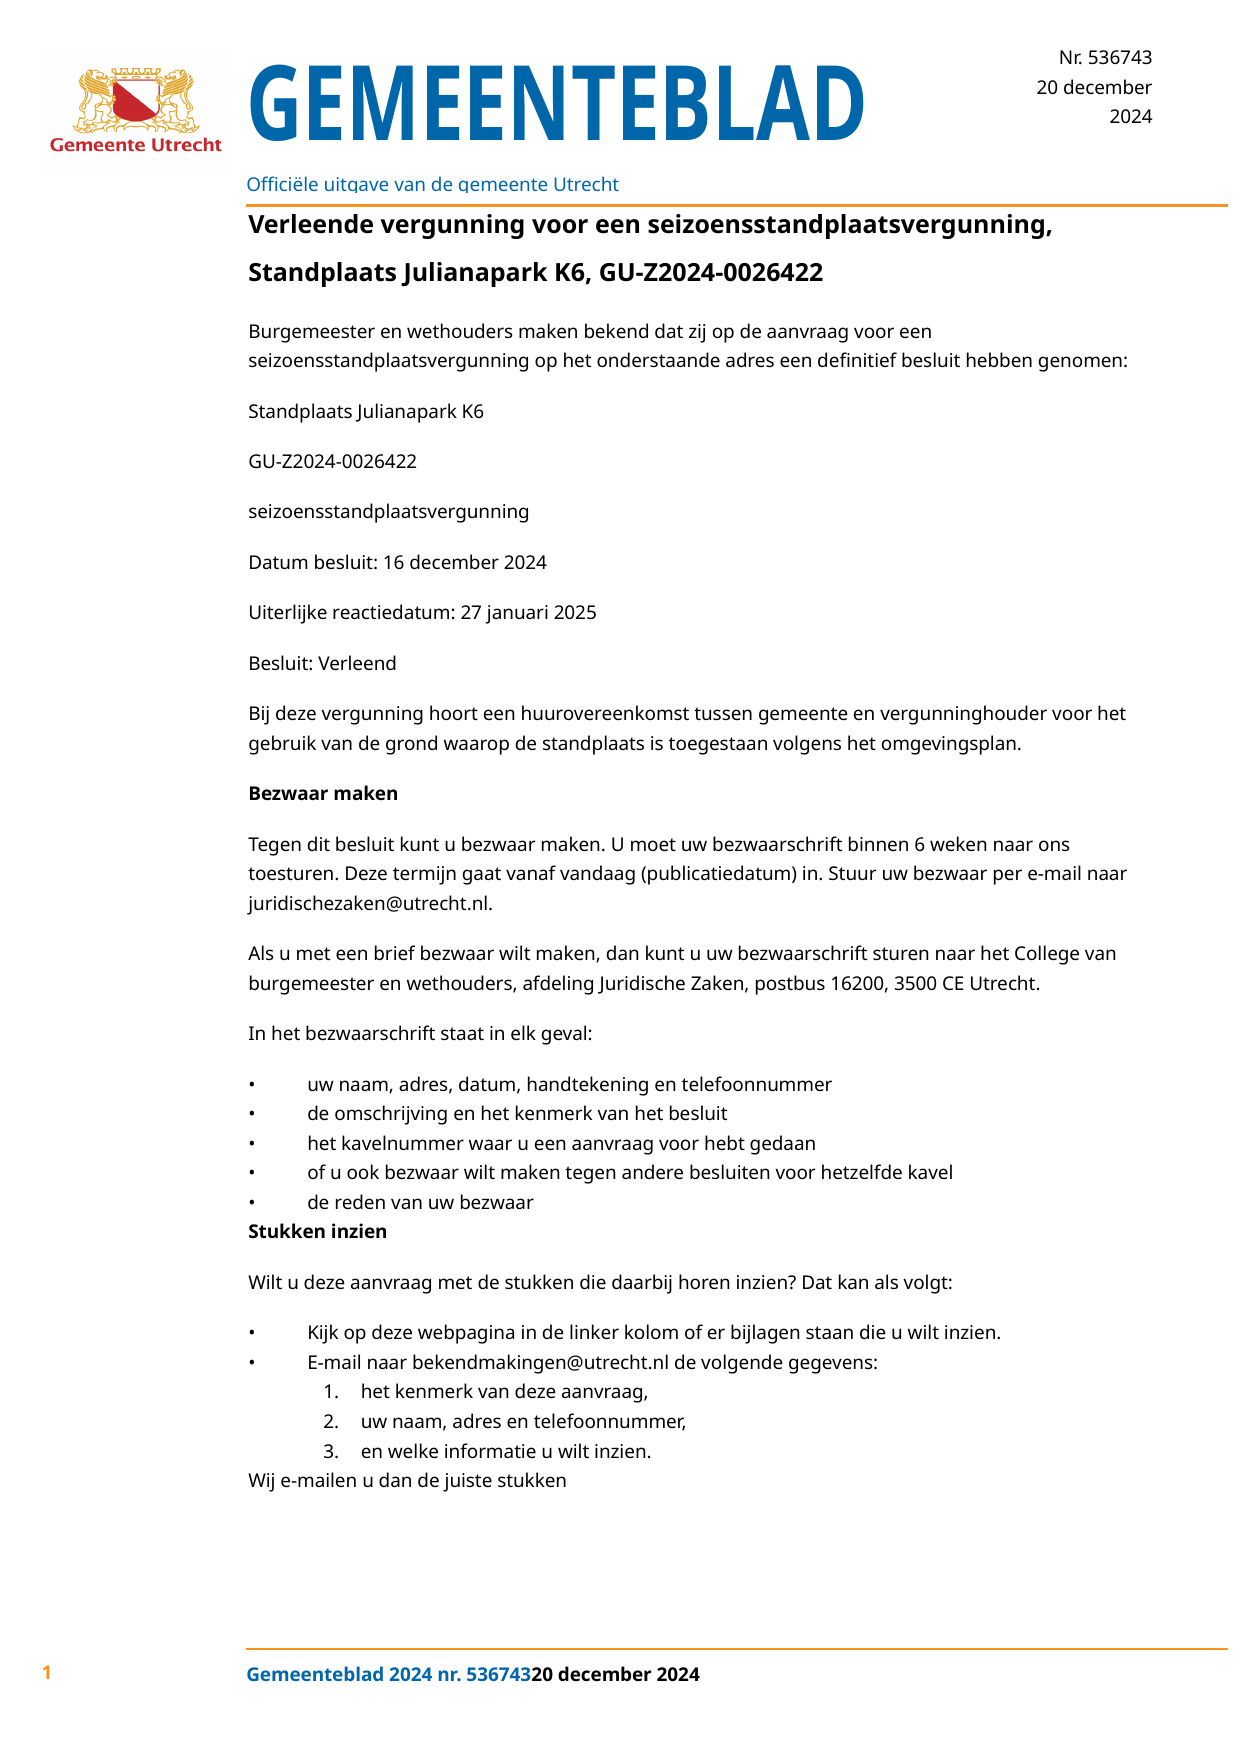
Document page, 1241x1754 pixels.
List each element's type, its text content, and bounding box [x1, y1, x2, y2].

list uw naam, adres, datum, handtekening en telefoonnummer [248, 1071, 1152, 1097]
text Tegen dit besluit kunt u bezwaar maken. U moet uw bezwaarschrift binnen 6 weken naar ons toesturen. Deze termijn gaat vanaf vandaag (publicatiedatum) in. Stuur uw bezwaar per e-mail naar juridischezaken@utrecht.nl. [248, 831, 1152, 916]
text Datum besluit: 16 december 2024 [248, 549, 1152, 575]
text Burgemeester en wethouders maken bekend dat zij op de aanvraag voor een seizoensstandplaatsvergunning op het onderstaande adres een definitief besluit hebben genomen: [248, 318, 1152, 373]
list Kijk op deze webpagina in de linker kolom of er bijlagen staan die u wilt inzien. [248, 1319, 1152, 1345]
list uw naam, adres en telefoonnummer, [323, 1408, 1152, 1434]
text Als u met een brief bezwaar wilt maken, dan kunt u uw bezwaarschrift sturen naar het College van burgemeester en wethouders, afdeling Juridische Zaken, postbus 16200, 3500 CE Utrecht. [248, 940, 1152, 996]
picture [41, 47, 231, 172]
list het kenmerk van deze aanvraag, [323, 1379, 1152, 1404]
text In het bezwaarschrift staat in elk geval: [248, 1020, 1152, 1046]
text Bezwaar maken [248, 780, 1152, 806]
text Bij deze vergunning hoort een huurovereenkomst tussen gemeente en vergunninghouder voor het gebruik van de grond waarop de standplaats is toegestaan volgens het omgevingsplan. [248, 700, 1152, 756]
text Uiterlijke reactiedatum: 27 januari 2025 [248, 599, 1152, 625]
text seizoensstandplaatsvergunning [248, 499, 1152, 524]
text Stukken inzien [248, 1219, 1152, 1244]
text Wilt u deze aanvraag met de stukken die daarbij horen inzien? Dat kan als volgt: [248, 1269, 1152, 1295]
text Verleende vergunning voor een seizoensstandplaatsvergunning, Standplaats Julianapark K6, GU-Z2024-0026422 [248, 207, 1152, 288]
list of u ook bezwaar wilt maken tegen andere besluiten voor hetzelfde kavel [248, 1159, 1152, 1185]
text Standplaats Julianapark K6 [248, 398, 1152, 424]
text Wij e-mailen u dan de juiste stukken [248, 1467, 1152, 1493]
list en welke informatie u wilt inzien. [323, 1438, 1152, 1464]
text Besluit: Verleend [248, 650, 1152, 676]
list E-mail naar bekendmakingen@utrecht.nl de volgende gegevens: [248, 1349, 1152, 1375]
list de omschrijving en het kenmerk van het besluit [248, 1100, 1152, 1126]
list de reden van uw bezwaar [248, 1189, 1152, 1215]
list het kavelnummer waar u een aanvraag voor hebt gedaan [248, 1130, 1152, 1156]
text GU-Z2024-0026422 [248, 448, 1152, 474]
